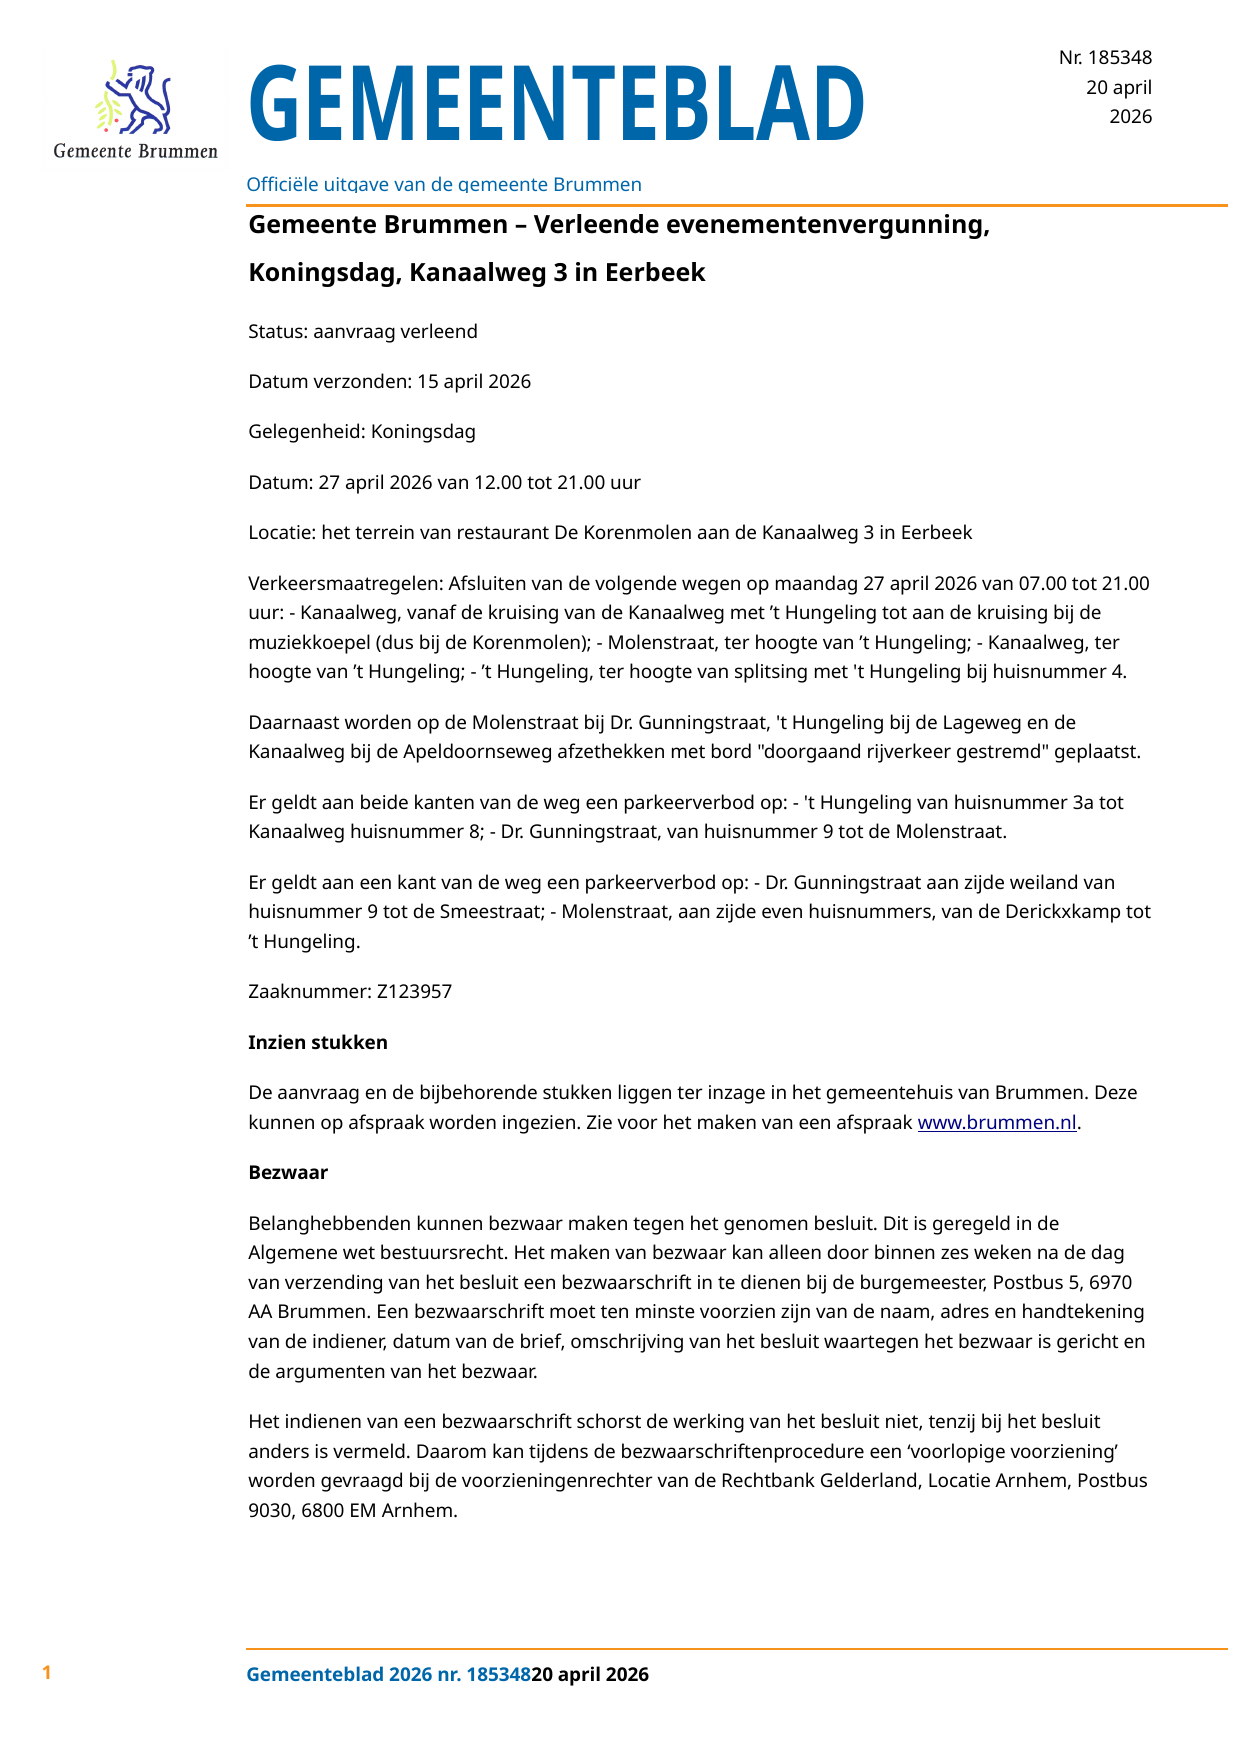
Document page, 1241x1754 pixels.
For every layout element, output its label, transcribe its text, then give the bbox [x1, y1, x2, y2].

text Datum verzonden: 15 april 2026 [248, 368, 1152, 394]
text Zaaknummer: Z123957 [248, 979, 1152, 1004]
text Locatie: het terrein van restaurant De Korenmolen aan de Kanaalweg 3 in Eerbeek [248, 519, 1152, 545]
text Er geldt aan beide kanten van de weg een parkeerverbod op: - 't Hungeling van huisnummer 3a tot Kanaalweg huisnummer 8; - Dr. Gunningstraat, van huisnummer 9 tot de Molenstraat. [248, 789, 1152, 844]
text Het indienen van een bezwaarschrift schorst de werking van het besluit niet, tenzij bij het besluit anders is vermeld. Daarom kan tijdens de bezwaarschriftenprocedure een ‘voorlopige voorziening’ worden gevraagd bij de voorzieningenrechter van de Rechtbank Gelderland, Locatie Arnhem, Postbus 9030, 6800 EM Arnhem. [248, 1408, 1152, 1523]
text Gemeente Brummen – Verleende evenementenvergunning, Koningsdag, Kanaalweg 3 in Eerbeek [248, 207, 1152, 288]
text Status: aanvraag verleend [248, 318, 1152, 344]
text Bezwaar [248, 1159, 1152, 1185]
text Belanghebbenden kunnen bezwaar maken tegen het genomen besluit. Dit is geregeld in de Algemene wet bestuursrecht. Het maken van bezwaar kan alleen door binnen zes weken na de dag van verzending van het besluit een bezwaarschrift in te dienen bij de burgemeester, Postbus 5, 6970 AA Brummen. Een bezwaarschrift moet ten minste voorzien zijn van de naam, adres en handtekening van de indiener, datum van de brief, omschrijving van het besluit waartegen het bezwaar is gericht en de argumenten van het bezwaar. [248, 1210, 1152, 1384]
text Daarnaast worden op de Molenstraat bij Dr. Gunningstraat, 't Hungeling bij de Lageweg en de Kanaalweg bij de Apeldoornseweg afzethekken met bord "doorgaand rijverkeer gestremd" geplaatst. [248, 709, 1152, 764]
picture [41, 47, 231, 172]
text Datum: 27 april 2026 van 12.00 tot 21.00 uur [248, 469, 1152, 495]
text Inzien stukken [248, 1029, 1152, 1055]
text Er geldt aan een kant van de weg een parkeerverbod op: - Dr. Gunningstraat aan zijde weiland van huisnummer 9 tot de Smeestraat; - Molenstraat, aan zijde even huisnummers, van de Derickxkamp tot ’t Hungeling. [248, 869, 1152, 954]
text Gelegenheid: Koningsdag [248, 419, 1152, 444]
text Verkeersmaatregelen: Afsluiten van de volgende wegen op maandag 27 april 2026 van 07.00 tot 21.00 uur: - Kanaalweg, vanaf de kruising van de Kanaalweg met ’t Hungeling tot aan de kruising bij de muziekkoepel (dus bij de Korenmolen); - Molenstraat, ter hoogte van ’t Hungeling; - Kanaalweg, ter hoogte van ’t Hungeling; - ’t Hungeling, ter hoogte van splitsing met 't Hungeling bij huisnummer 4. [248, 570, 1152, 684]
text De aanvraag en de bijbehorende stukken liggen ter inzage in het gemeentehuis van Brummen. Deze kunnen op afspraak worden ingezien. Zie voor het maken van een afspraak www.brummen.nl. [248, 1079, 1152, 1135]
